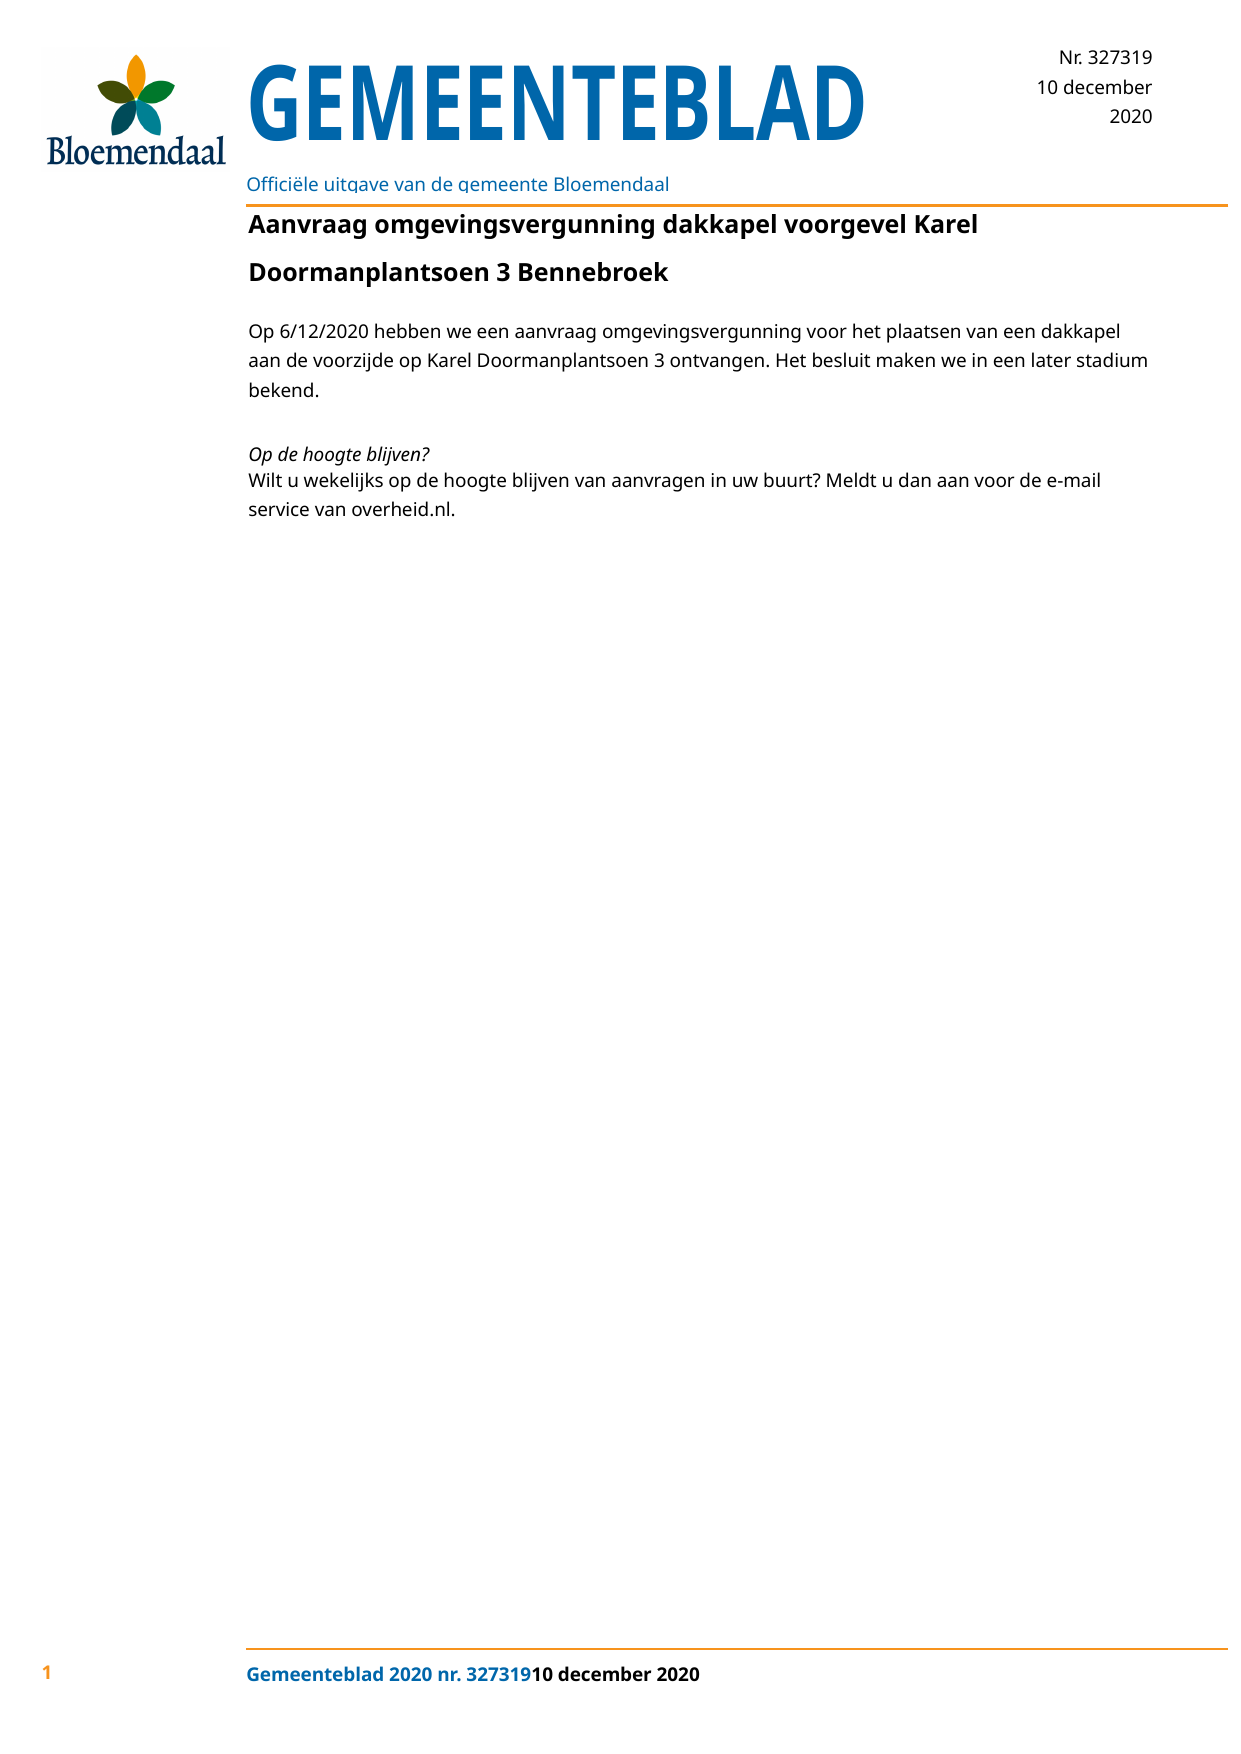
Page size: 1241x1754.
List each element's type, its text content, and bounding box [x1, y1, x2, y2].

text Aanvraag omgevingsvergunning dakkapel voorgevel Karel Doormanplantsoen 3 Bennebroek [248, 207, 1152, 288]
picture [41, 47, 231, 172]
text Op de hoogte blijven? [248, 441, 1152, 467]
text Op 6/12/2020 hebben we een aanvraag omgevingsvergunning voor het plaatsen van een dakkapel aan de voorzijde op Karel Doormanplantsoen 3 ontvangen. Het besluit maken we in een later stadium bekend. [248, 318, 1152, 403]
text Wilt u wekelijks op de hoogte blijven van aanvragen in uw buurt? Meldt u dan aan voor de e-mail service van overheid.nl. [248, 467, 1152, 522]
